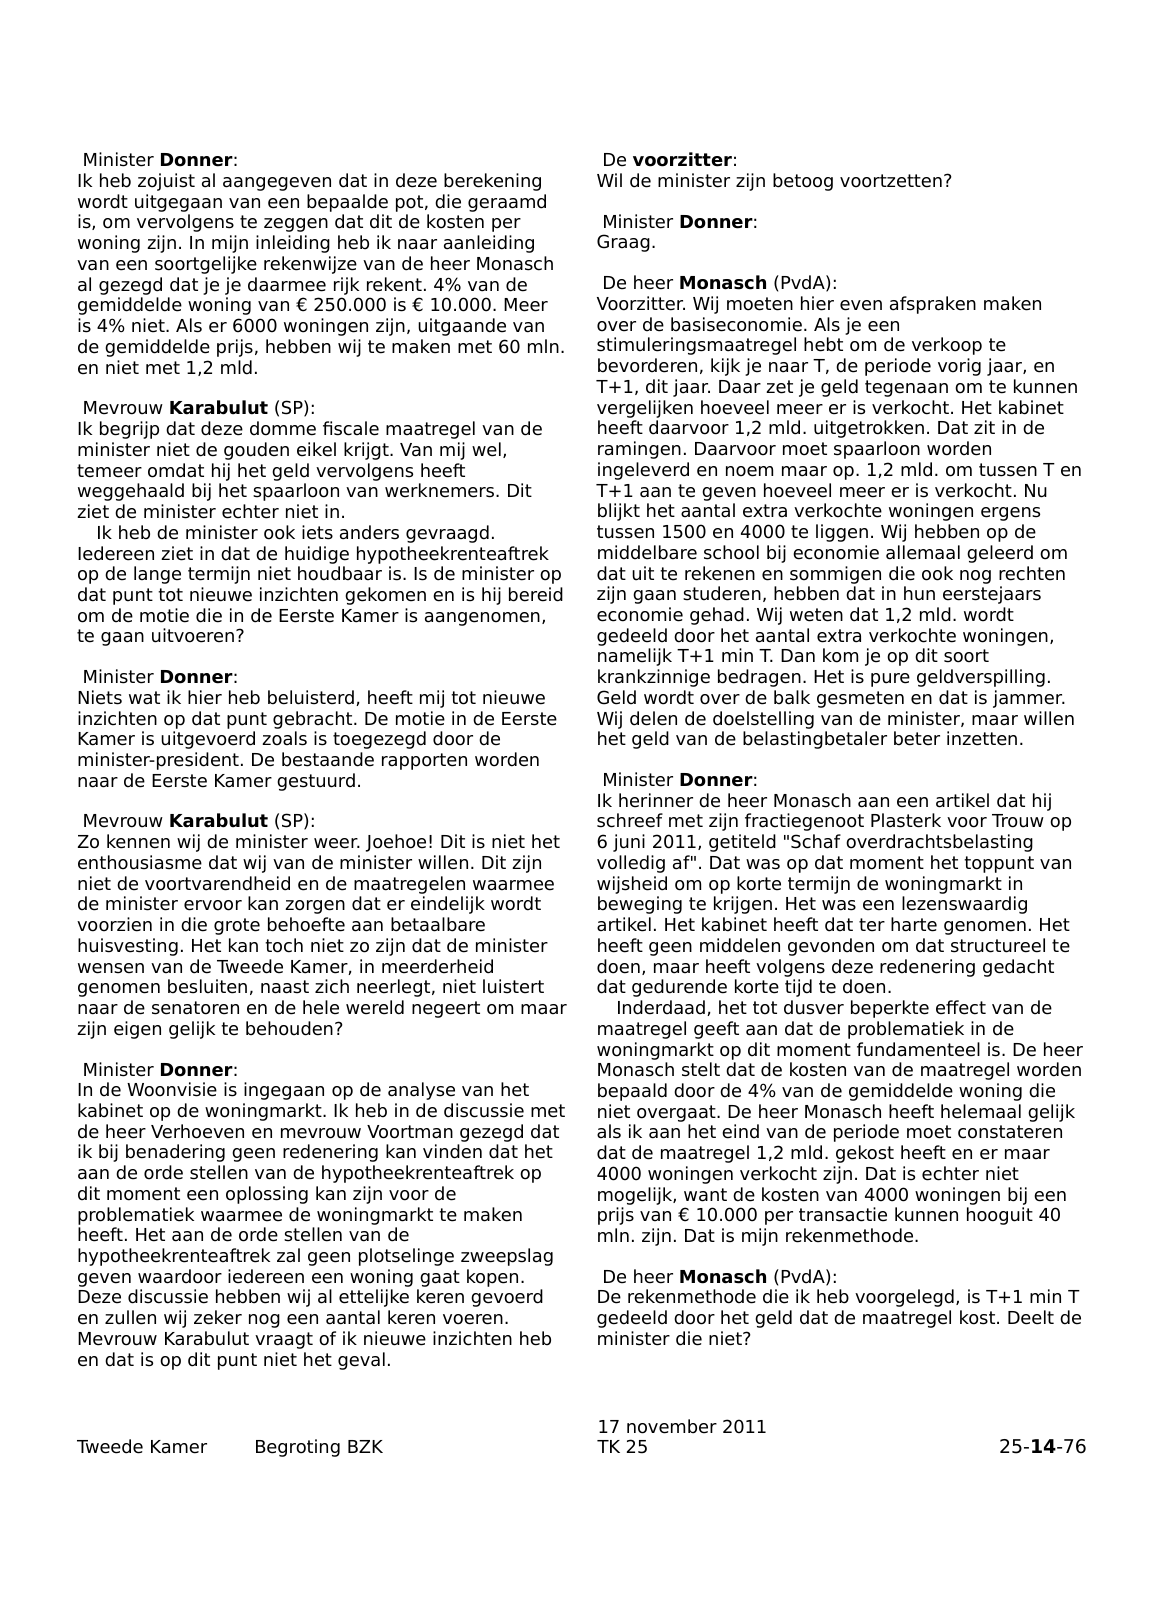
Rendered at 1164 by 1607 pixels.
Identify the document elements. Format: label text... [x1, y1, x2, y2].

text Wil de minister zijn betoog voortzetten? [596, 171, 1087, 192]
text Inderdaad, het tot dusver beperkte effect van de maatregel geeft aan dat de problematiek in de woningmarkt op dit moment fundamenteel is. De heer Monasch stelt dat de kosten van de maatregel worden bepaald door de 4% van de gemiddelde woning die niet overgaat. De heer Monasch heeft helemaal gelijk als ik aan het eind van de periode moet constateren dat de maatregel 1,2 mld. gekost heeft en er maar 4000 woningen verkocht zijn. Dat is echter niet mogelijk, want de kosten van 4000 woningen bij een prijs van € 10.000 per transactie kunnen hooguit 40 mln. zijn. Dat is mijn rekenmethode. [596, 998, 1087, 1247]
text Minister Donner: [596, 770, 1087, 791]
text Minister Donner: [77, 1059, 567, 1080]
text De heer Monasch (PvdA): [596, 273, 1087, 294]
text Voorzitter. Wij moeten hier even afspraken maken over de basiseconomie. Als je een stimuleringsmaatregel hebt om de verkoop te bevorderen, kijk je naar T, de periode vorig jaar, en T+1, dit jaar. Daar zet je geld tegenaan om te kunnen vergelijken hoeveel meer er is verkocht. Het kabinet heeft daarvoor 1,2 mld. uitgetrokken. Dat zit in de ramingen. Daarvoor moet spaarloon worden ingeleverd en noem maar op. 1,2 mld. om tussen T en T+1 aan te geven hoeveel meer er is verkocht. Nu blijkt het aantal extra verkochte woningen ergens tussen 1500 en 4000 te liggen. Wij hebben op de middelbare school bij economie allemaal geleerd om dat uit te rekenen en sommigen die ook nog rechten zijn gaan studeren, hebben dat in hun eerstejaars economie gehad. Wij weten dat 1,2 mld. wordt gedeeld door het aantal extra verkochte woningen, namelijk T+1 min T. Dan kom je op dit soort krankzinnige bedragen. Het is pure geldverspilling. Geld wordt over de balk gesmeten en dat is jammer. Wij delen de doelstelling van de minister, maar willen het geld van de belastingbetaler beter inzetten. [596, 294, 1087, 750]
text Ik heb zojuist al aangegeven dat in deze berekening wordt uitgegaan van een bepaalde pot, die geraamd is, om vervolgens te zeggen dat dit de kosten per woning zijn. In mijn inleiding heb ik naar aanleiding van een soortgelijke rekenwijze van de heer Monasch al gezegd dat je je daarmee rijk rekent. 4% van de gemiddelde woning van € 250.000 is € 10.000. Meer is 4% niet. Als er 6000 woningen zijn, uitgaande van de gemiddelde prijs, hebben wij te maken met 60 mln. en niet met 1,2 mld. [77, 171, 567, 378]
text Minister Donner: [596, 212, 1087, 232]
text Zo kennen wij de minister weer. Joehoe! Dit is niet het enthousiasme dat wij van de minister willen. Dit zijn niet de voortvarendheid en de maatregelen waarmee de minister ervoor kan zorgen dat er eindelijk wordt voorzien in die grote behoefte aan betaalbare huisvesting. Het kan toch niet zo zijn dat de minister wensen van de Tweede Kamer, in meerderheid genomen besluiten, naast zich neerlegt, niet luistert naar de senatoren en de hele wereld negeert om maar zijn eigen gelijk te behouden? [77, 832, 567, 1039]
text Minister Donner: [77, 150, 567, 171]
text Ik herinner de heer Monasch aan een artikel dat hij schreef met zijn fractiegenoot Plasterk voor Trouw op 6 juni 2011, getiteld "Schaf overdrachtsbelasting volledig af". Dat was op dat moment het toppunt van wijsheid om op korte termijn de woningmarkt in beweging te krijgen. Het was een lezenswaardig artikel. Het kabinet heeft dat ter harte genomen. Het heeft geen middelen gevonden om dat structureel te doen, maar heeft volgens deze redenering gedacht dat gedurende korte tijd te doen. [596, 791, 1087, 998]
text In de Woonvisie is ingegaan op de analyse van het kabinet op de woningmarkt. Ik heb in de discussie met de heer Verhoeven en mevrouw Voortman gezegd dat ik bij benadering geen redenering kan vinden dat het aan de orde stellen van de hypotheekrenteaftrek op dit moment een oplossing kan zijn voor de problematiek waarmee de woningmarkt te maken heeft. Het aan de orde stellen van de hypotheekrenteaftrek zal geen plotselinge zweepslag geven waardoor iedereen een woning gaat kopen. Deze discussie hebben wij al ettelijke keren gevoerd en zullen wij zeker nog een aantal keren voeren. Mevrouw Karabulut vraagt of ik nieuwe inzichten heb en dat is op dit punt niet het geval. [77, 1080, 567, 1370]
text Ik heb de minister ook iets anders gevraagd. Iedereen ziet in dat de huidige hypotheekrenteaftrek op de lange termijn niet houdbaar is. Is de minister op dat punt tot nieuwe inzichten gekomen en is hij bereid om de motie die in de Eerste Kamer is aangenomen, te gaan uitvoeren? [77, 523, 567, 647]
text Mevrouw Karabulut (SP): [77, 811, 567, 832]
text Mevrouw Karabulut (SP): [77, 398, 567, 419]
text Graag. [596, 232, 1087, 253]
text De rekenmethode die ik heb voorgelegd, is T+1 min T gedeeld door het geld dat de maatregel kost. Deelt de minister die niet? [596, 1287, 1087, 1349]
text Niets wat ik hier heb beluisterd, heeft mij tot nieuwe inzichten op dat punt gebracht. De motie in de Eerste Kamer is uitgevoerd zoals is toegezegd door de minister-president. De bestaande rapporten worden naar de Eerste Kamer gestuurd. [77, 688, 567, 791]
text Ik begrijp dat deze domme fiscale maatregel van de minister niet de gouden eikel krijgt. Van mij wel, temeer omdat hij het geld vervolgens heeft weggehaald bij het spaarloon van werknemers. Dit ziet de minister echter niet in. [77, 419, 567, 523]
text De voorzitter: [596, 150, 1087, 171]
text De heer Monasch (PvdA): [596, 1267, 1087, 1287]
text Minister Donner: [77, 667, 567, 688]
